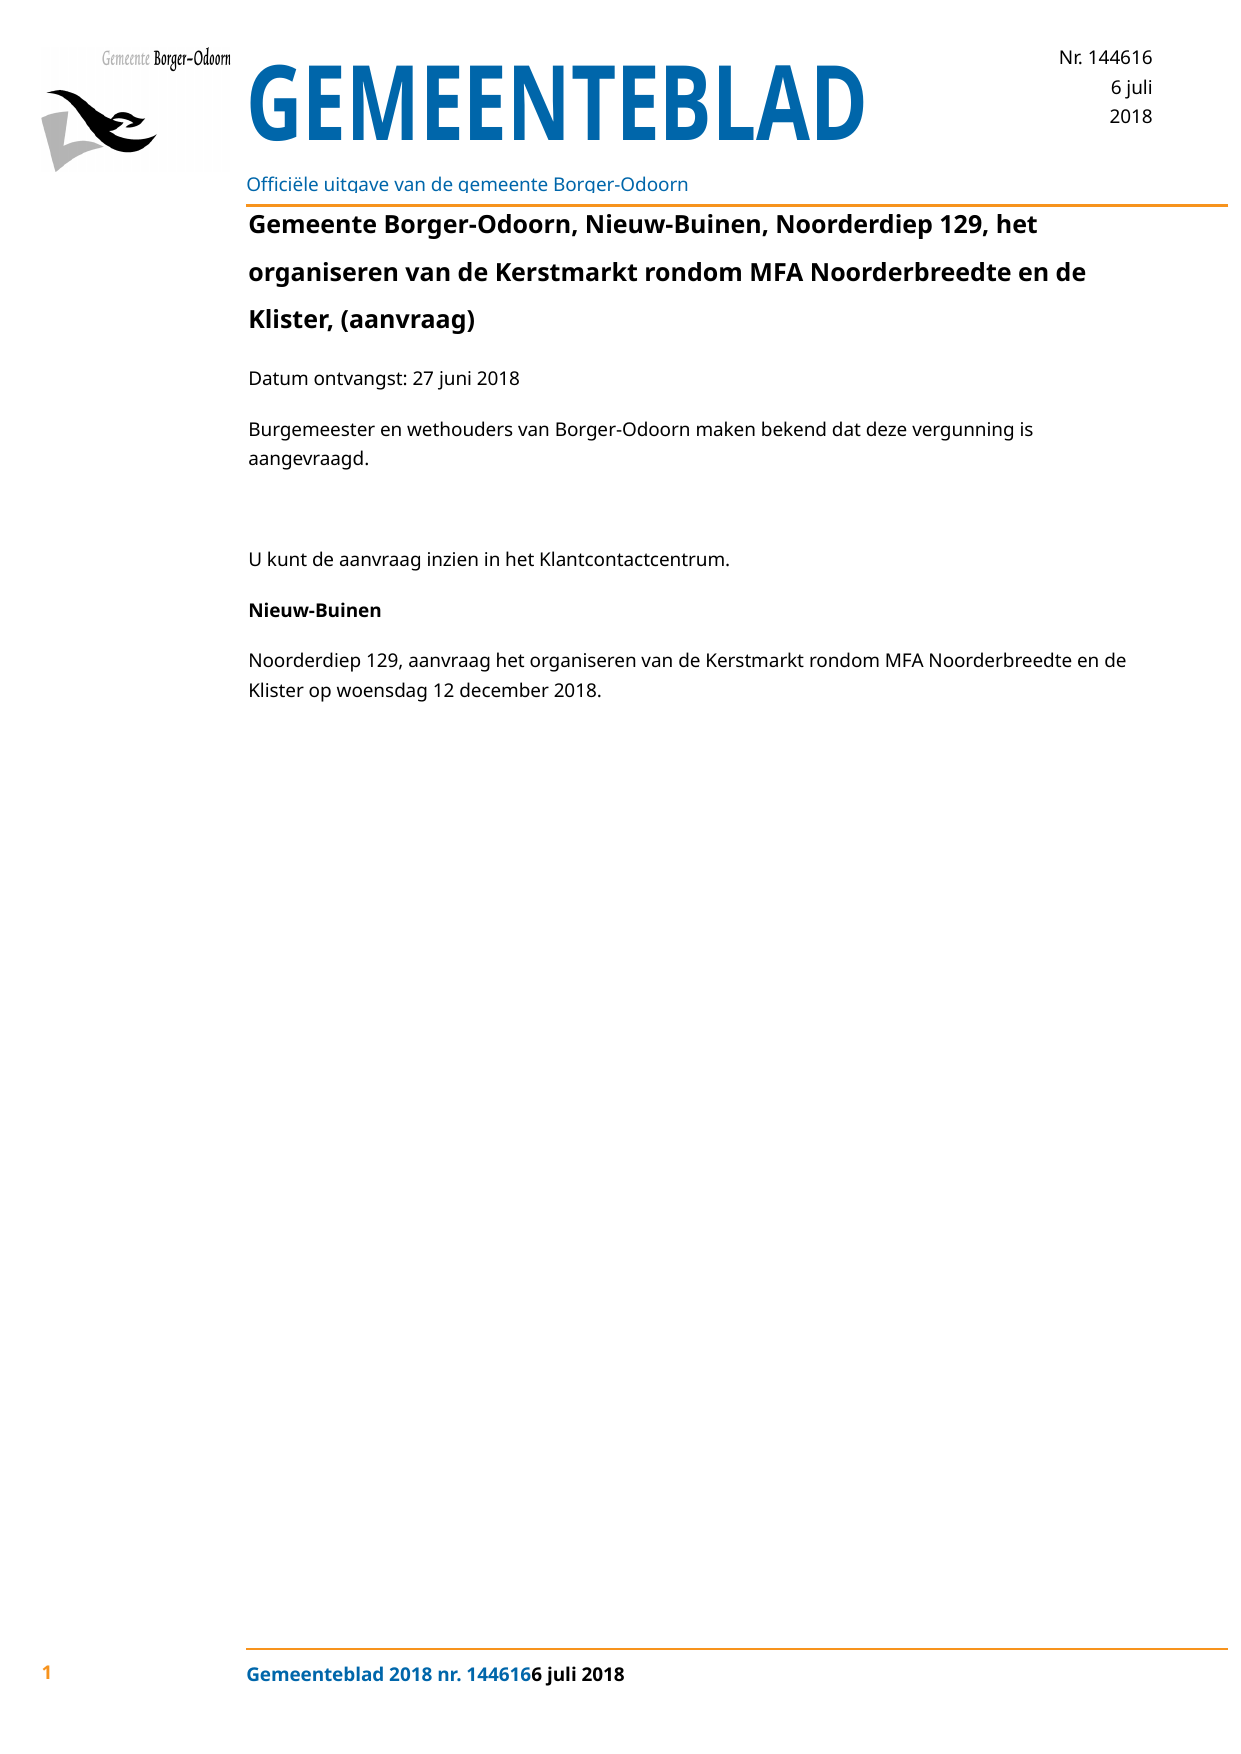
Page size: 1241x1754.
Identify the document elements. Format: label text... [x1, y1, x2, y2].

text Datum ontvangst: 27 juni 2018 [248, 366, 1152, 391]
text Noorderdiep 129, aanvraag het organiseren van de Kerstmarkt rondom MFA Noorderbreedte en de Klister op woensdag 12 december 2018. [248, 647, 1152, 702]
text Gemeente Borger-Odoorn, Nieuw-Buinen, Noorderdiep 129, het organiseren van de Kerstmarkt rondom MFA Noorderbreedte en de Klister, (aanvraag) [248, 207, 1152, 336]
text U kunt de aanvraag inzien in het Klantcontactcentrum. [248, 546, 1152, 572]
picture [41, 47, 231, 172]
text Nieuw-Buinen [248, 597, 1152, 622]
text Burgemeester en wethouders van Borger-Odoorn maken bekend dat deze vergunning is aangevraagd. [248, 416, 1152, 471]
